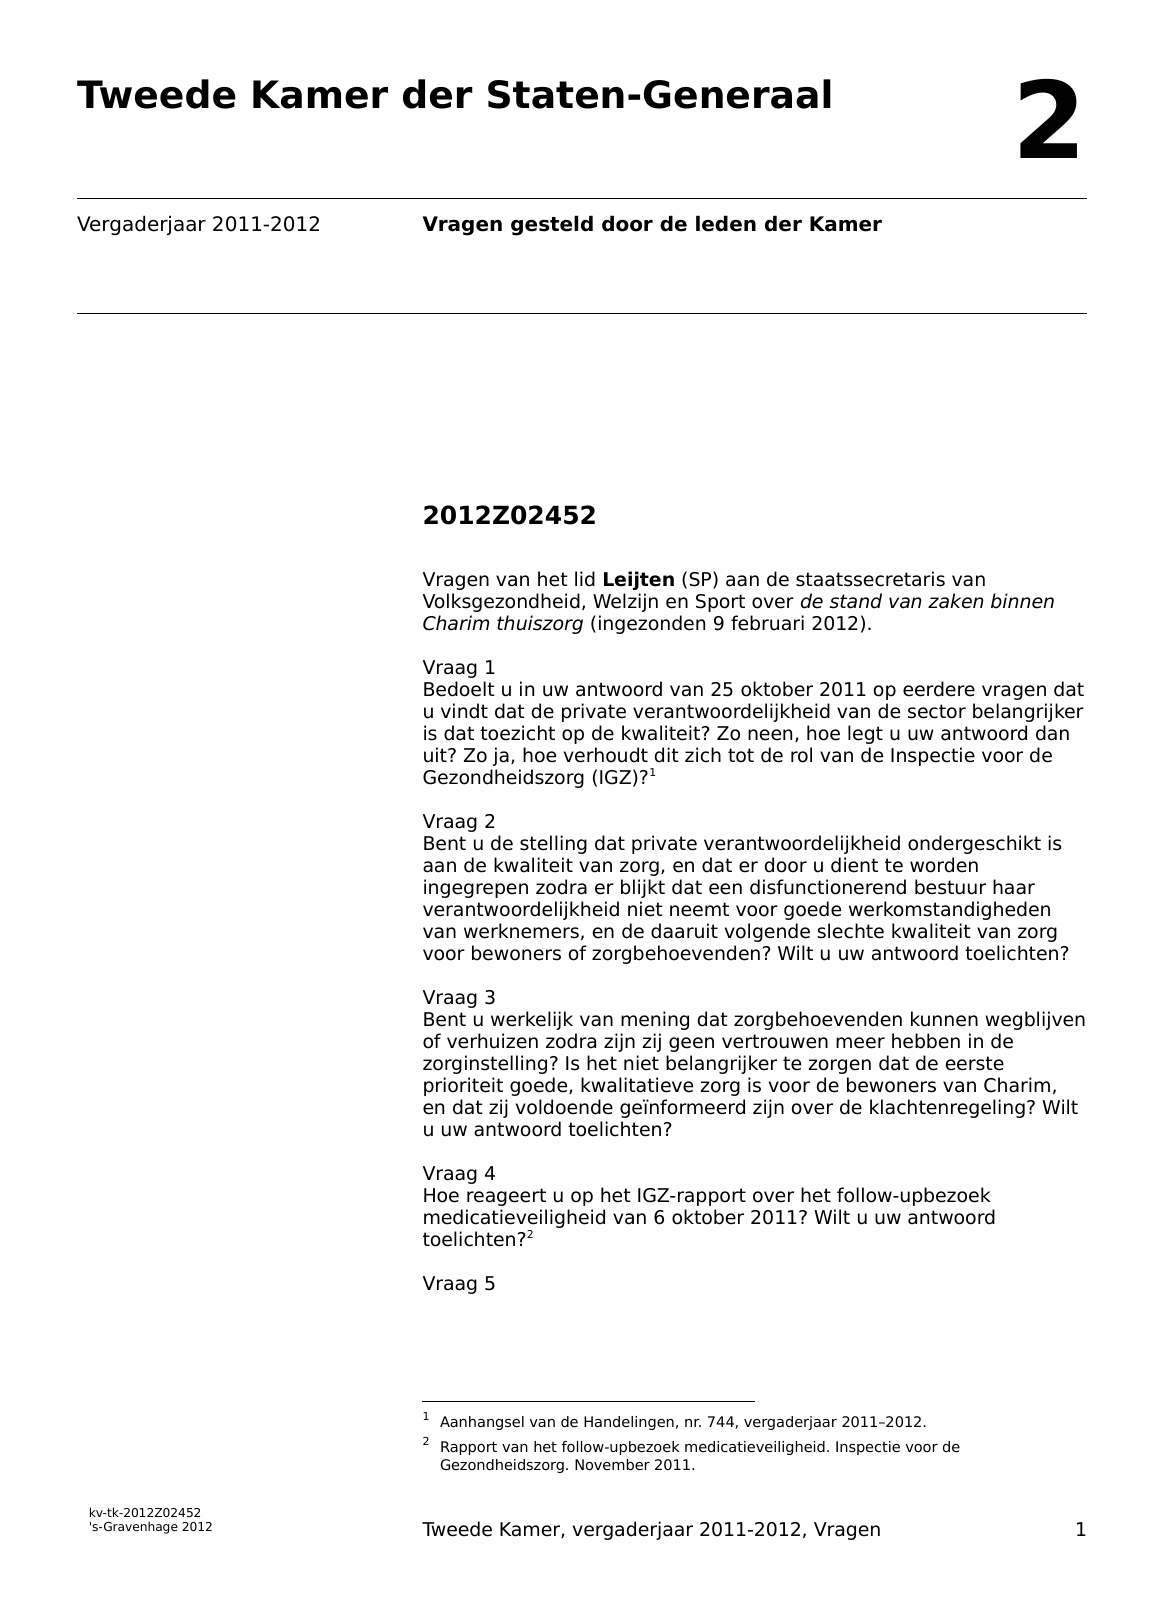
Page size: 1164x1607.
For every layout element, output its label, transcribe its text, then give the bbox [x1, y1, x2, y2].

text Vraag 2 [422, 811, 1087, 833]
text Bedoelt u in uw antwoord van 25 oktober 2011 op eerdere vragen dat u vindt dat de private verantwoordelijkheid van de sector belangrijker is dat toezicht op de kwaliteit? Zo neen, hoe legt u uw antwoord dan uit? Zo ja, hoe verhoudt dit zich tot de rol van de Inspectie voor de Gezondheidszorg (IGZ)? [422, 679, 1087, 789]
text kv-tk-2012Z02452 [88, 1506, 323, 1520]
text Bent u de stelling dat private verantwoordelijkheid ondergeschikt is aan de kwaliteit van zorg, en dat er door u dient te worden ingegrepen zodra er blijkt dat een disfunctionerend bestuur haar verantwoordelijkheid niet neemt voor goede werkomstandigheden van werknemers, en de daaruit volgende slechte kwaliteit van zorg voor bewoners of zorgbehoevenden? Wilt u uw antwoord toelichten? [422, 833, 1087, 965]
text Rapport van het follow-upbezoek medicatieveiligheid. Inspectie voor de Gezondheidszorg. November 2011. [422, 1435, 1087, 1474]
text Vraag 1 [422, 657, 1087, 679]
text Vraag 4 [422, 1163, 1087, 1185]
text Vraag 3 [422, 987, 1087, 1009]
table_header Tweede Kamer der Staten-Generaal [77, 59, 886, 198]
text Vragen van het lid Leijten (SP) aan de staatssecretaris van Volksgezondheid, Welzijn en Sport over de stand van zaken binnen Charim thuiszorg (ingezonden 9 februari 2012). [422, 569, 1087, 635]
text Aanhangsel van de Handelingen, nr. 744, vergaderjaar 2011–2012. [422, 1410, 1087, 1432]
table_cell Vergaderjaar 2011-2012 [77, 199, 422, 313]
text Bent u werkelijk van mening dat zorgbehoevenden kunnen wegblijven of verhuizen zodra zijn zij geen vertrouwen meer hebben in de zorginstelling? Is het niet belangrijker te zorgen dat de eerste prioriteit goede, kwalitatieve zorg is voor de bewoners van Charim, en dat zij voldoende geïnformeerd zijn over de klachtenregeling? Wilt u uw antwoord toelichten? [422, 1009, 1087, 1141]
text Hoe reageert u op het IGZ-rapport over het follow-upbezoek medicatieveiligheid van 6 oktober 2011? Wilt u uw antwoord toelichten? [422, 1185, 1087, 1251]
text 2012Z02452 [422, 501, 1087, 531]
text Vraag 5 [422, 1273, 1087, 1295]
table_cell Vragen gesteld door de leden der Kamer [422, 199, 1087, 313]
table_header 2 [886, 59, 1087, 198]
text 's-Gravenhage 2012 [88, 1520, 323, 1534]
